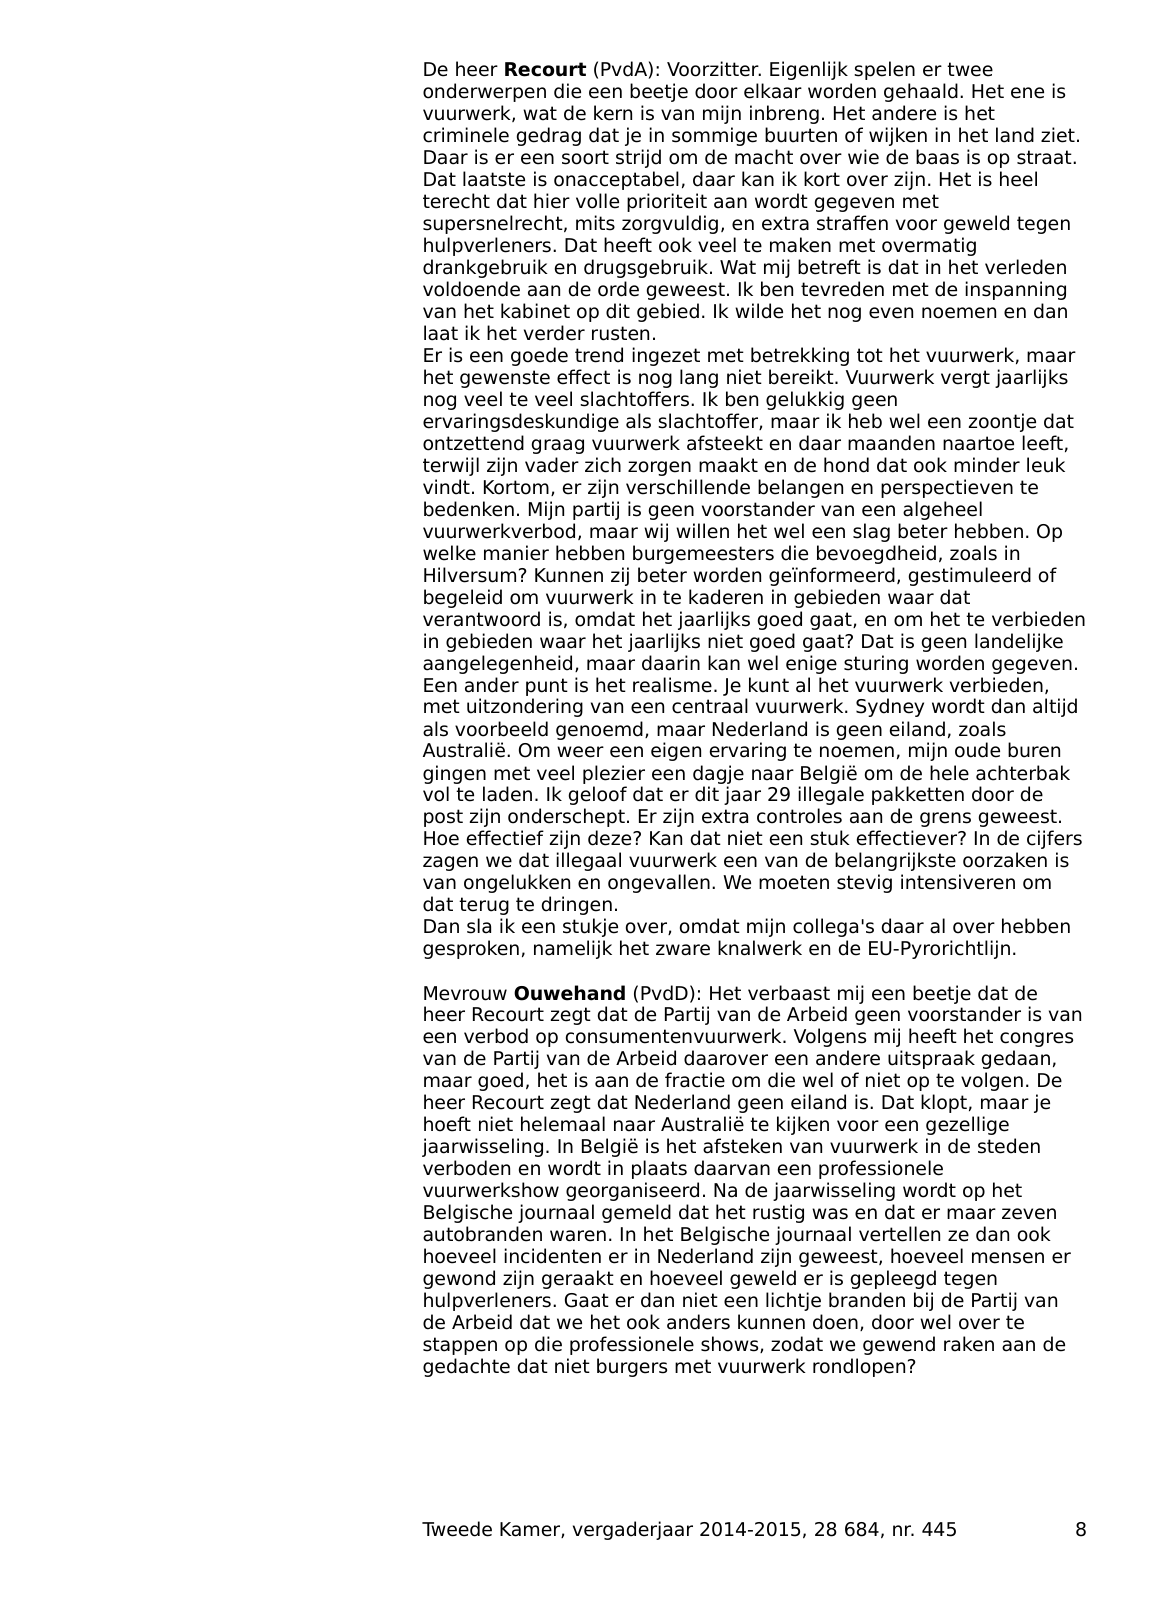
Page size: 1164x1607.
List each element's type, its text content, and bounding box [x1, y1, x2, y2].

text Er is een goede trend ingezet met betrekking tot het vuurwerk, maar het gewenste effect is nog lang niet bereikt. Vuurwerk vergt jaarlijks nog veel te veel slachtoffers. Ik ben gelukkig geen ervaringsdeskundige als slachtoffer, maar ik heb wel een zoontje dat ontzettend graag vuurwerk afsteekt en daar maanden naartoe leeft, terwijl zijn vader zich zorgen maakt en de hond dat ook minder leuk vindt. Kortom, er zijn verschillende belangen en perspectieven te bedenken. Mijn partij is geen voorstander van een algeheel vuurwerkverbod, maar wij willen het wel een slag beter hebben. Op welke manier hebben burgemeesters die bevoegdheid, zoals in Hilversum? Kunnen zij beter worden geïnformeerd, gestimuleerd of begeleid om vuurwerk in te kaderen in gebieden waar dat verantwoord is, omdat het jaarlijks goed gaat, en om het te verbieden in gebieden waar het jaarlijks niet goed gaat? Dat is geen landelijke aangelegenheid, maar daarin kan wel enige sturing worden gegeven. [422, 345, 1087, 674]
text Een ander punt is het realisme. Je kunt al het vuurwerk verbieden, met uitzondering van een centraal vuurwerk. Sydney wordt dan altijd als voorbeeld genoemd, maar Nederland is geen eiland, zoals Australië. Om weer een eigen ervaring te noemen, mijn oude buren gingen met veel plezier een dagje naar België om de hele achterbak vol te laden. Ik geloof dat er dit jaar 29 illegale pakketten door de post zijn onderschept. Er zijn extra controles aan de grens geweest. Hoe effectief zijn deze? Kan dat niet een stuk effectiever? In de cijfers zagen we dat illegaal vuurwerk een van de belangrijkste oorzaken is van ongelukken en ongevallen. We moeten stevig intensiveren om dat terug te dringen. [422, 674, 1087, 916]
text De heer Recourt (PvdA): Voorzitter. Eigenlijk spelen er twee onderwerpen die een beetje door elkaar worden gehaald. Het ene is vuurwerk, wat de kern is van mijn inbreng. Het andere is het criminele gedrag dat je in sommige buurten of wijken in het land ziet. Daar is er een soort strijd om de macht over wie de baas is op straat. Dat laatste is onacceptabel, daar kan ik kort over zijn. Het is heel terecht dat hier volle prioriteit aan wordt gegeven met supersnelrecht, mits zorgvuldig, en extra straffen voor geweld tegen hulpverleners. Dat heeft ook veel te maken met overmatig drankgebruik en drugsgebruik. Wat mij betreft is dat in het verleden voldoende aan de orde geweest. Ik ben tevreden met de inspanning van het kabinet op dit gebied. Ik wilde het nog even noemen en dan laat ik het verder rusten. [422, 59, 1087, 345]
text Mevrouw Ouwehand (PvdD): Het verbaast mij een beetje dat de heer Recourt zegt dat de Partij van de Arbeid geen voorstander is van een verbod op consumentenvuurwerk. Volgens mij heeft het congres van de Partij van de Arbeid daarover een andere uitspraak gedaan, maar goed, het is aan de fractie om die wel of niet op te volgen. De heer Recourt zegt dat Nederland geen eiland is. Dat klopt, maar je hoeft niet helemaal naar Australië te kijken voor een gezellige jaarwisseling. In België is het afsteken van vuurwerk in de steden verboden en wordt in plaats daarvan een professionele vuurwerkshow georganiseerd. Na de jaarwisseling wordt op het Belgische journaal gemeld dat het rustig was en dat er maar zeven autobranden waren. In het Belgische journaal vertellen ze dan ook hoeveel incidenten er in Nederland zijn geweest, hoeveel mensen er gewond zijn geraakt en hoeveel geweld er is gepleegd tegen hulpverleners. Gaat er dan niet een lichtje branden bij de Partij van de Arbeid dat we het ook anders kunnen doen, door wel over te stappen op die professionele shows, zodat we gewend raken aan de gedachte dat niet burgers met vuurwerk rondlopen? [422, 982, 1087, 1378]
text Dan sla ik een stukje over, omdat mijn collega's daar al over hebben gesproken, namelijk het zware knalwerk en de EU-Pyrorichtlijn. [422, 916, 1087, 960]
